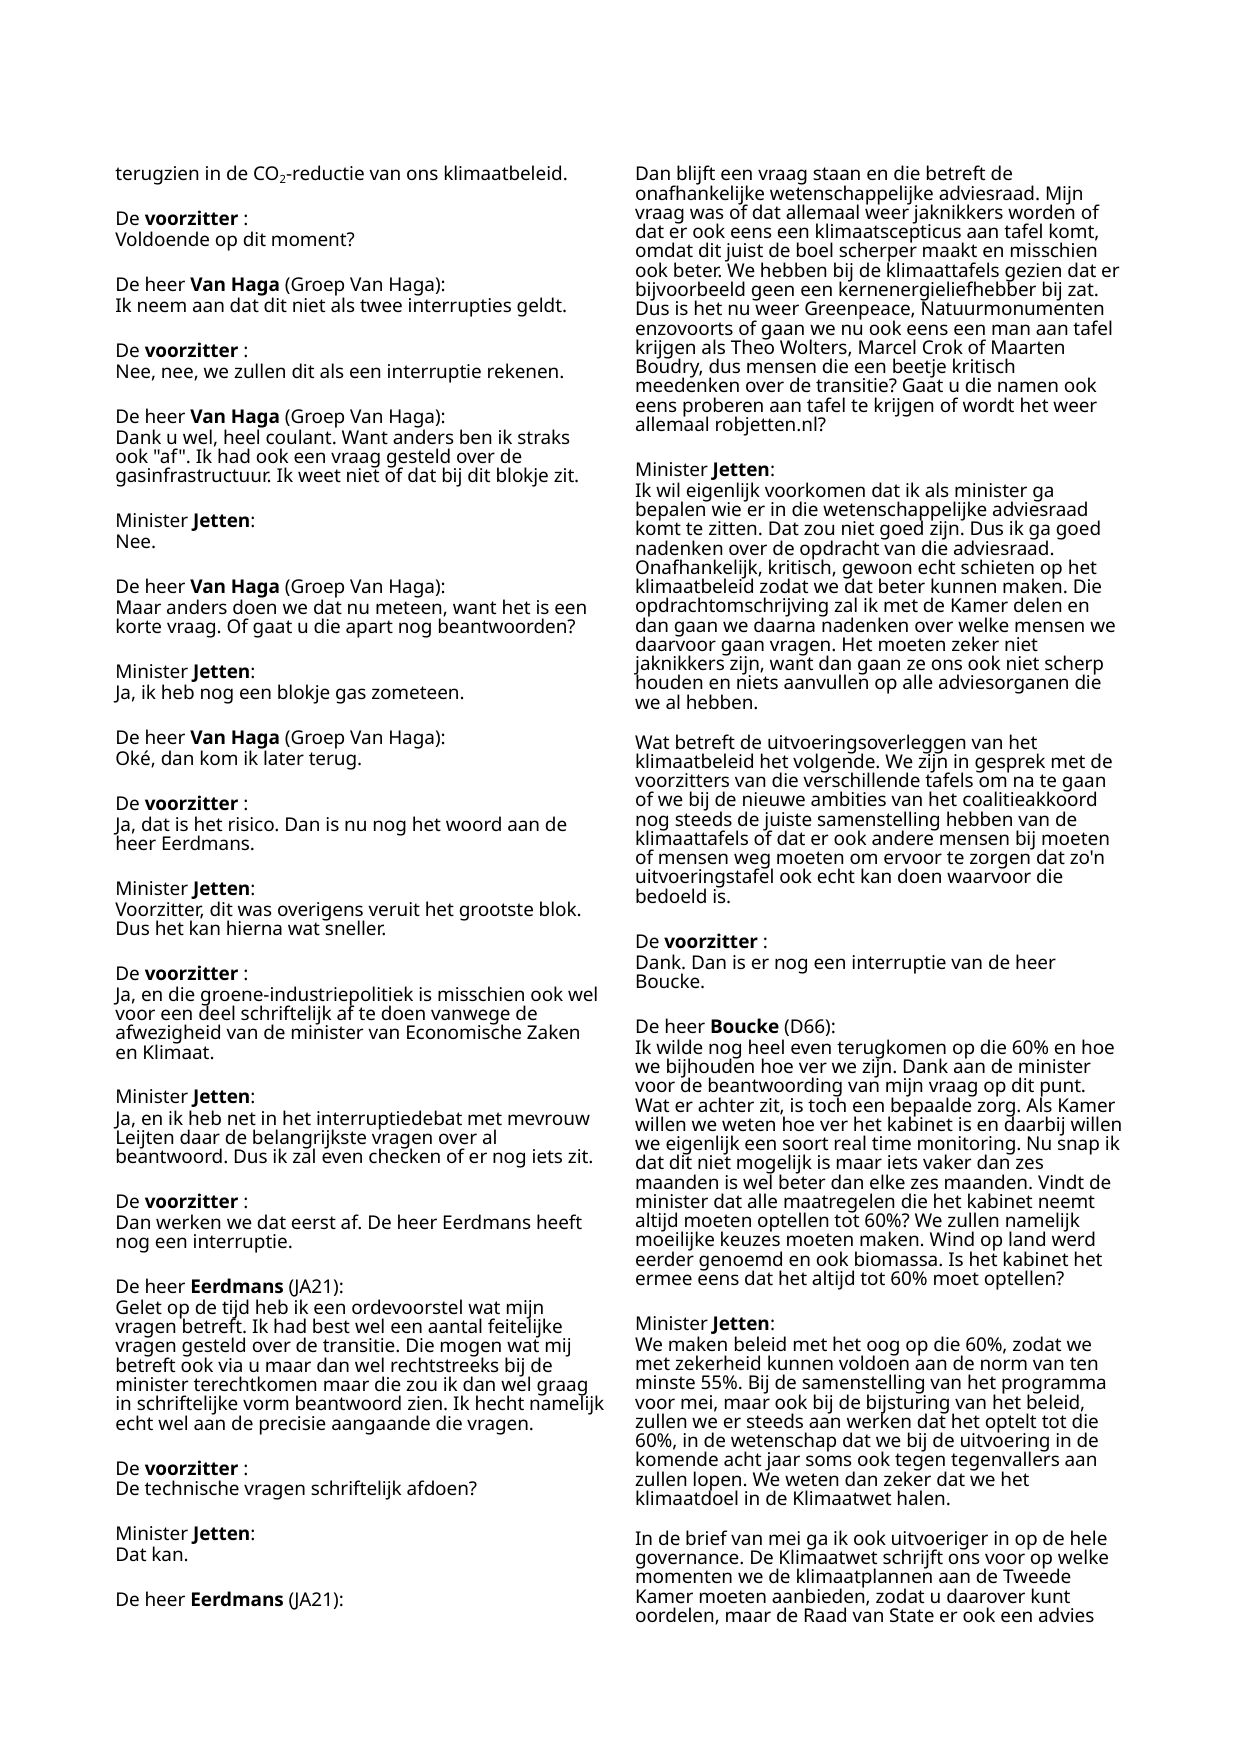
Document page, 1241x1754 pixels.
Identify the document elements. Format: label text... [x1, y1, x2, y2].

text Ja, ik heb nog een blokje gas zometeen. [115, 684, 605, 703]
text Dat kan. [115, 1546, 605, 1566]
text Minister Jetten: [635, 1310, 1125, 1336]
text Dan blijft een vraag staan en die betreft de onafhankelijke wetenschappelijke adviesraad. Mijn vraag was of dat allemaal weer jaknikkers worden of dat er ook eens een klimaatscepticus aan tafel komt, omdat dit juist de boel scherper maakt en misschien ook beter. We hebben bij de klimaattafels gezien dat er bijvoorbeeld geen een kernenergieliefhebber bij zat. Dus is het nu weer Greenpeace, Natuurmonumenten enzovoorts of gaan we nu ook eens een man aan tafel krijgen als Theo Wolters, Marcel Crok of Maarten Boudry, dus mensen die een beetje kritisch meedenken over de transitie? Gaat u die namen ook eens proberen aan tafel te krijgen of wordt het weer allemaal robjetten.nl? [635, 165, 1125, 435]
text terugzien in de CO2-reductie van ons klimaatbeleid. [115, 165, 605, 184]
text Ik wilde nog heel even terugkomen op die 60% en hoe we bijhouden hoe ver we zijn. Dank aan de minister voor de beantwoording van mijn vraag op dit punt. Wat er achter zit, is toch een bepaalde zorg. Als Kamer willen we weten hoe ver het kabinet is en daarbij willen we eigenlijk een soort real time monitoring. Nu snap ik dat dit niet mogelijk is maar iets vaker dan zes maanden is wel beter dan elke zes maanden. Vindt de minister dat alle maatregelen die het kabinet neemt altijd moeten optellen tot 60%? We zullen namelijk moeilijke keuzes moeten maken. Wind op land werd eerder genoemd en ook biomassa. Is het kabinet het ermee eens dat het altijd tot 60% moet optellen? [635, 1039, 1125, 1289]
text De heer Eerdmans (JA21): [115, 1273, 605, 1299]
text De voorzitter : [115, 1188, 605, 1214]
text De voorzitter : [115, 790, 605, 816]
text Voorzitter, dit was overigens veruit het grootste blok. Dus het kan hierna wat sneller. [115, 901, 605, 939]
text Minister Jetten: [635, 456, 1125, 482]
text De voorzitter : [115, 205, 605, 231]
text Voldoende op dit moment? [115, 231, 605, 250]
text Dank u wel, heel coulant. Want anders ben ik straks ook "af". Ik had ook een vraag gesteld over de gasinfrastructuur. Ik weet niet of dat bij dit blokje zit. [115, 429, 605, 486]
text Dan werken we dat eerst af. De heer Eerdmans heeft nog een interruptie. [115, 1214, 605, 1252]
text In de brief van mei ga ik ook uitvoeriger in op de hele governance. De Klimaatwet schrijft ons voor op welke momenten we de klimaatplannen aan de Tweede Kamer moeten aanbieden, zodat u daarover kunt oordelen, maar de Raad van State er ook een advies [635, 1530, 1125, 1626]
text Minister Jetten: [115, 875, 605, 901]
text Ja, dat is het risico. Dan is nu nog het woord aan de heer Eerdmans. [115, 816, 605, 854]
text De voorzitter : [115, 960, 605, 986]
text De voorzitter : [115, 337, 605, 363]
text Maar anders doen we dat nu meteen, want het is een korte vraag. Of gaat u die apart nog beantwoorden? [115, 599, 605, 637]
text De heer Van Haga (Groep Van Haga): [115, 724, 605, 750]
text De heer Van Haga (Groep Van Haga): [115, 271, 605, 297]
text Ja, en ik heb net in het interruptiedebat met mevrouw Leijten daar de belangrijkste vragen over al beantwoord. Dus ik zal even checken of er nog iets zit. [115, 1109, 605, 1167]
text Minister Jetten: [115, 507, 605, 533]
text Nee, nee, we zullen dit als een interruptie rekenen. [115, 363, 605, 382]
text Nee. [115, 533, 605, 552]
text Minister Jetten: [115, 1521, 605, 1546]
text De heer Van Haga (Groep Van Haga): [115, 573, 605, 599]
text Ik wil eigenlijk voorkomen dat ik als minister ga bepalen wie er in die wetenschappelijke adviesraad komt te zitten. Dat zou niet goed zijn. Dus ik ga goed nadenken over de opdracht van die adviesraad. Onafhankelijk, kritisch, gewoon echt schieten op het klimaatbeleid zodat we dat beter kunnen maken. Die opdrachtomschrijving zal ik met de Kamer delen en dan gaan we daarna nadenken over welke mensen we daarvoor gaan vragen. Het moeten zeker niet jaknikkers zijn, want dan gaan ze ons ook niet scherp houden en niets aanvullen op alle adviesorganen die we al hebben. [635, 482, 1125, 713]
text Minister Jetten: [115, 658, 605, 684]
text De voorzitter : [635, 928, 1125, 954]
text Gelet op de tijd heb ik een ordevoorstel wat mijn vragen betreft. Ik had best wel een aantal feitelijke vragen gesteld over de transitie. Die mogen wat mij betreft ook via u maar dan wel rechtstreeks bij de minister terechtkomen maar die zou ik dan wel graag in schriftelijke vorm beantwoord zien. Ik hecht namelijk echt wel aan de precisie aangaande die vragen. [115, 1299, 605, 1434]
text De heer Boucke (D66): [635, 1013, 1125, 1039]
text Ja, en die groene-industriepolitiek is misschien ook wel voor een deel schriftelijk af te doen vanwege de afwezigheid van de minister van Economische Zaken en Klimaat. [115, 986, 605, 1063]
text De heer Van Haga (Groep Van Haga): [115, 403, 605, 429]
text Ik neem aan dat dit niet als twee interrupties geldt. [115, 297, 605, 316]
text De heer Eerdmans (JA21): [115, 1586, 605, 1612]
text Oké, dan kom ik later terug. [115, 750, 605, 769]
text De voorzitter : [115, 1455, 605, 1480]
text Minister Jetten: [115, 1084, 605, 1109]
text Wat betreft de uitvoeringsoverleggen van het klimaatbeleid het volgende. We zijn in gesprek met de voorzitters van die verschillende tafels om na te gaan of we bij de nieuwe ambities van het coalitieakkoord nog steeds de juiste samenstelling hebben van de klimaattafels of dat er ook andere mensen bij moeten of mensen weg moeten om ervoor te zorgen dat zo'n uitvoeringstafel ook echt kan doen waarvoor die bedoeld is. [635, 734, 1125, 907]
text De technische vragen schriftelijk afdoen? [115, 1480, 605, 1500]
text We maken beleid met het oog op die 60%, zodat we met zekerheid kunnen voldoen aan de norm van ten minste 55%. Bij de samenstelling van het programma voor mei, maar ook bij de bijsturing van het beleid, zullen we er steeds aan werken dat het optelt tot die 60%, in de wetenschap dat we bij de uitvoering in de komende acht jaar soms ook tegen tegenvallers aan zullen lopen. We weten dan zeker dat we het klimaatdoel in de Klimaatwet halen. [635, 1336, 1125, 1509]
text Dank. Dan is er nog een interruptie van de heer Boucke. [635, 954, 1125, 992]
